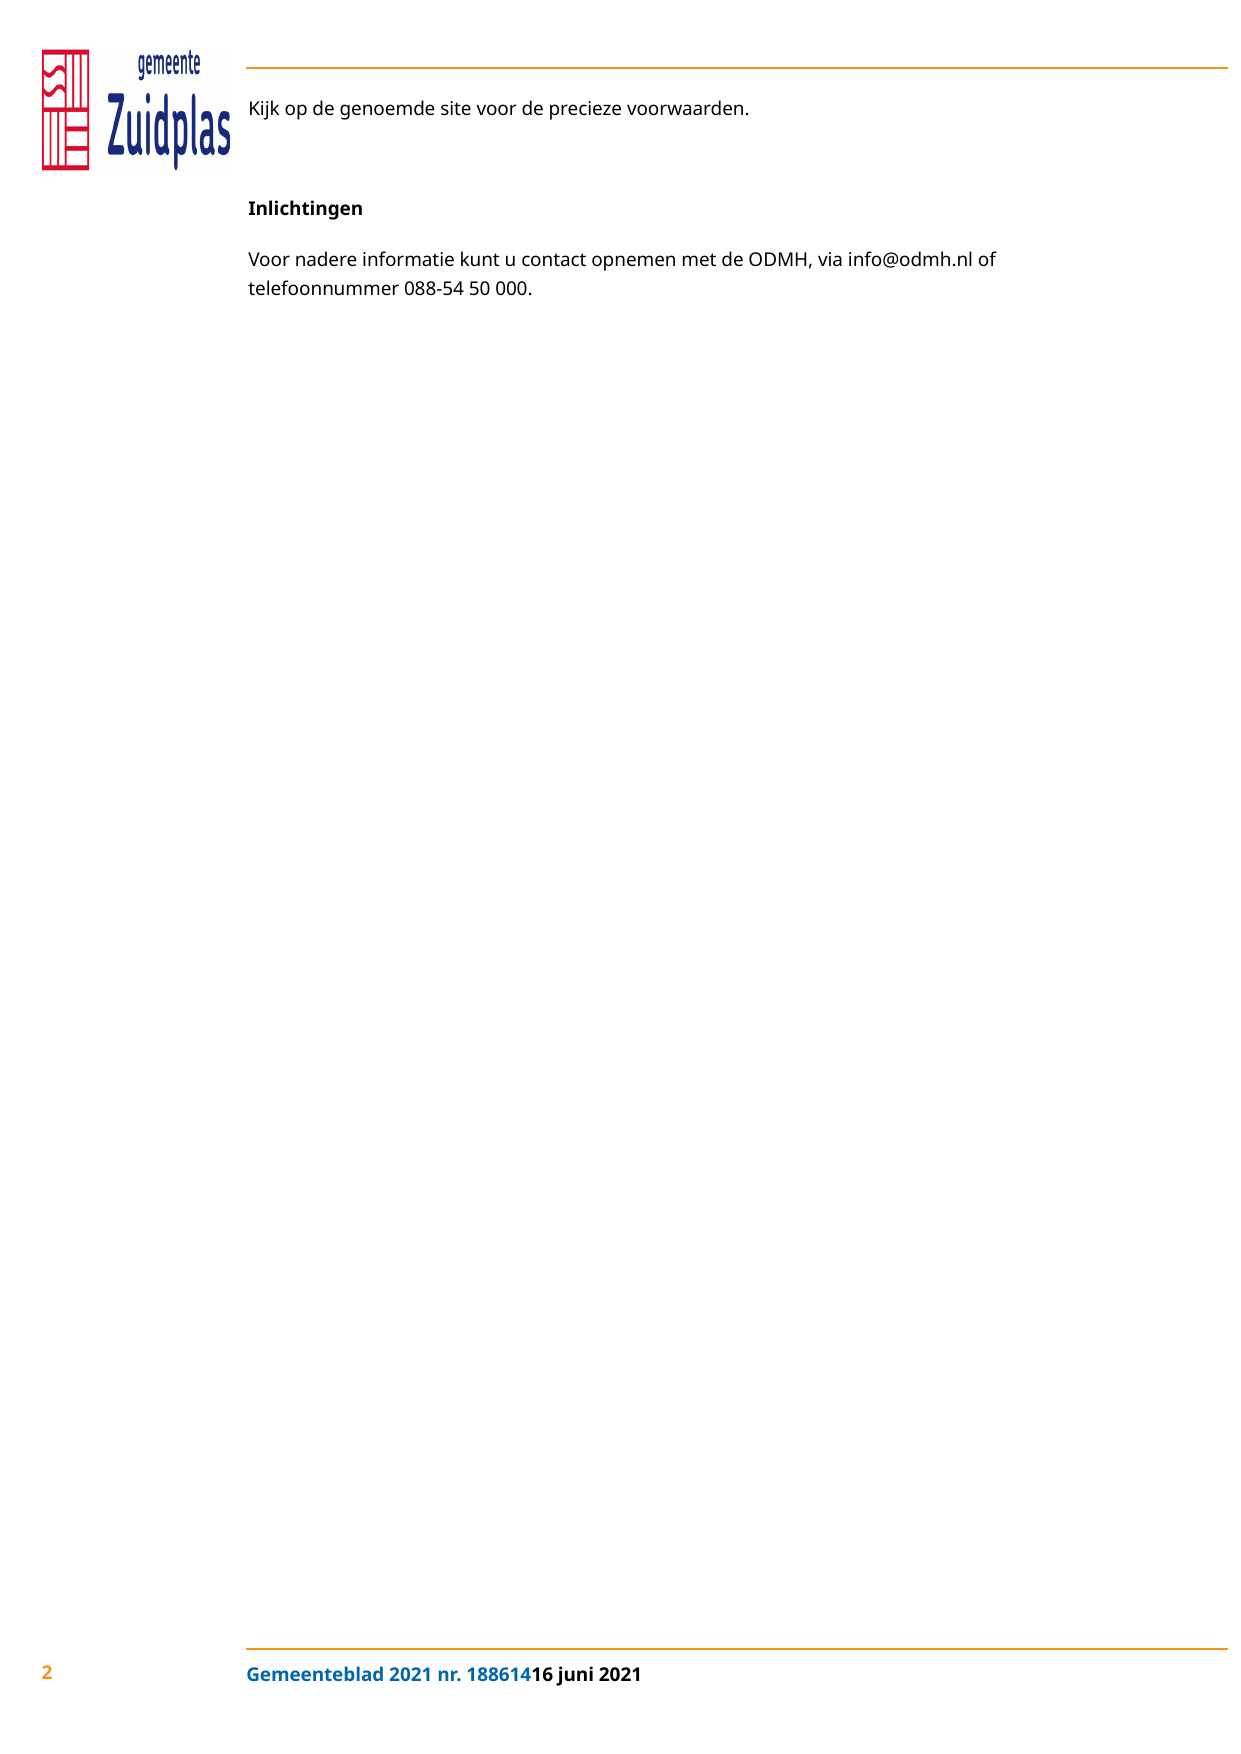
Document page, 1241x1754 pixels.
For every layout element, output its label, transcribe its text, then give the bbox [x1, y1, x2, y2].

text Voor nadere informatie kunt u contact opnemen met de ODMH, via info@odmh.nl of telefoonnummer 088-54 50 000. [248, 246, 1152, 301]
text Inlichtingen [248, 196, 1152, 221]
picture [41, 47, 231, 172]
text Kijk op de genoemde site voor de precieze voorwaarden. [248, 95, 1152, 121]
